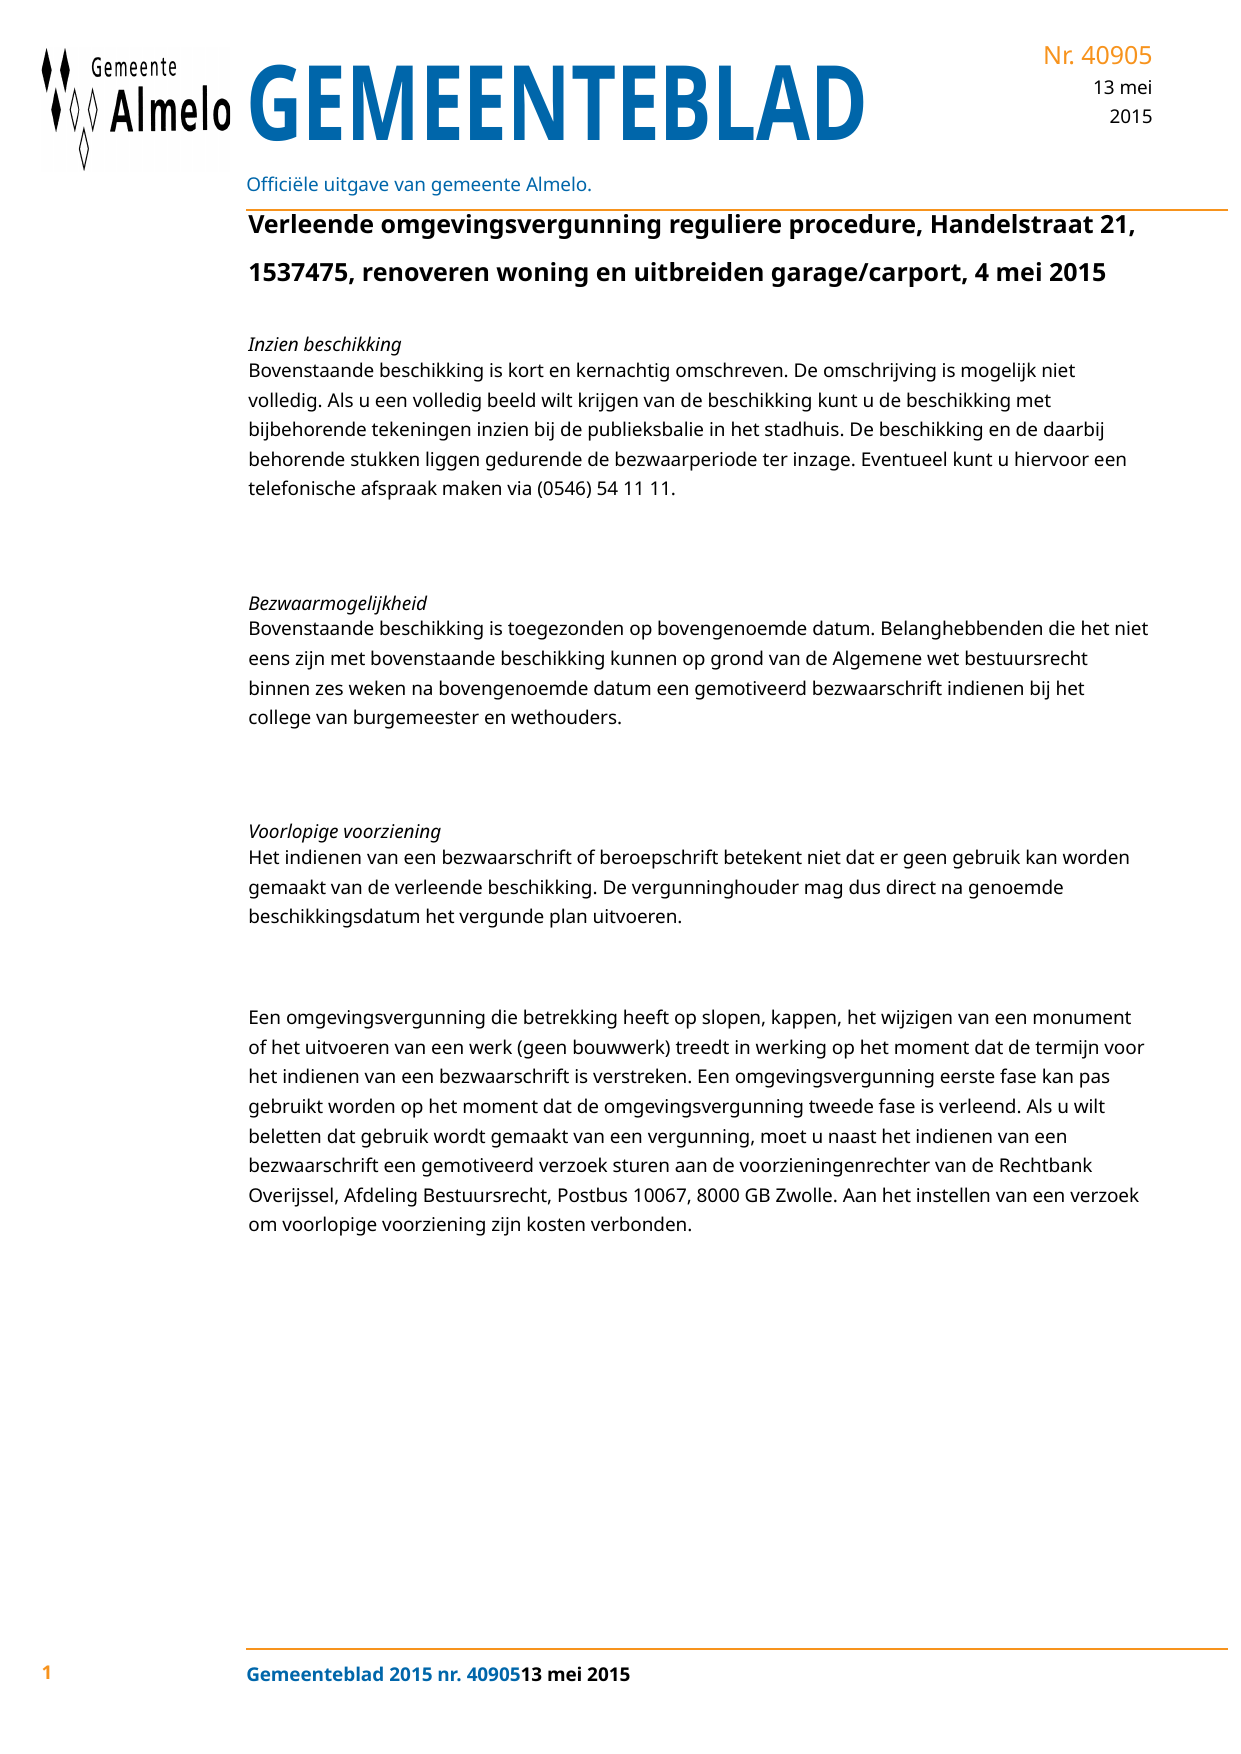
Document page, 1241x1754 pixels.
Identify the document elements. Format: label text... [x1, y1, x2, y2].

text Inzien beschikking [248, 331, 1152, 357]
text Voorlopige voorziening [248, 819, 1152, 844]
text Bovenstaande beschikking is toegezonden op bovengenoemde datum. Belanghebbenden die het niet eens zijn met bovenstaande beschikking kunnen op grond van de Algemene wet bestuursrecht binnen zes weken na bovengenoemde datum een gemotiveerd bezwaarschrift indienen bij het college van burgemeester en wethouders. [248, 616, 1152, 730]
text Een omgevingsvergunning die betrekking heeft op slopen, kappen, het wijzigen van een monument of het uitvoeren van een werk (geen bouwwerk) treedt in werking op het moment dat de termijn voor het indienen van een bezwaarschrift is verstreken. Een omgevingsvergunning eerste fase kan pas gebruikt worden op het moment dat de omgevingsvergunning tweede fase is verleend. Als u wilt beletten dat gebruik wordt gemaakt van een vergunning, moet u naast het indienen van een bezwaarschrift een gemotiveerd verzoek sturen aan de voorzieningenrechter van de Rechtbank Overijssel, Afdeling Bestuursrecht, Postbus 10067, 8000 GB Zwolle. Aan het instellen van een verzoek om voorlopige voorziening zijn kosten verbonden. [248, 1004, 1152, 1237]
text Het indienen van een bezwaarschrift of beroepschrift betekent niet dat er geen gebruik kan worden gemaakt van de verleende beschikking. De vergunninghouder mag dus direct na genoemde beschikkingsdatum het vergunde plan uitvoeren. [248, 844, 1152, 929]
text Bovenstaande beschikking is kort en kernachtig omschreven. De omschrijving is mogelijk niet volledig. Als u een volledig beeld wilt krijgen van de beschikking kunt u de beschikking met bijbehorende tekeningen inzien bij de publieksbalie in het stadhuis. De beschikking en de daarbij behorende stukken liggen gedurende de bezwaarperiode ter inzage. Eventueel kunt u hiervoor een telefonische afspraak maken via (0546) 54 11 11. [248, 357, 1152, 501]
text Verleende omgevingsvergunning reguliere procedure, Handelstraat 21, 1537475, renoveren woning en uitbreiden garage/carport, 4 mei 2015 [248, 211, 1152, 288]
text Bezwaarmogelijkheid [248, 590, 1152, 616]
picture [41, 47, 231, 172]
